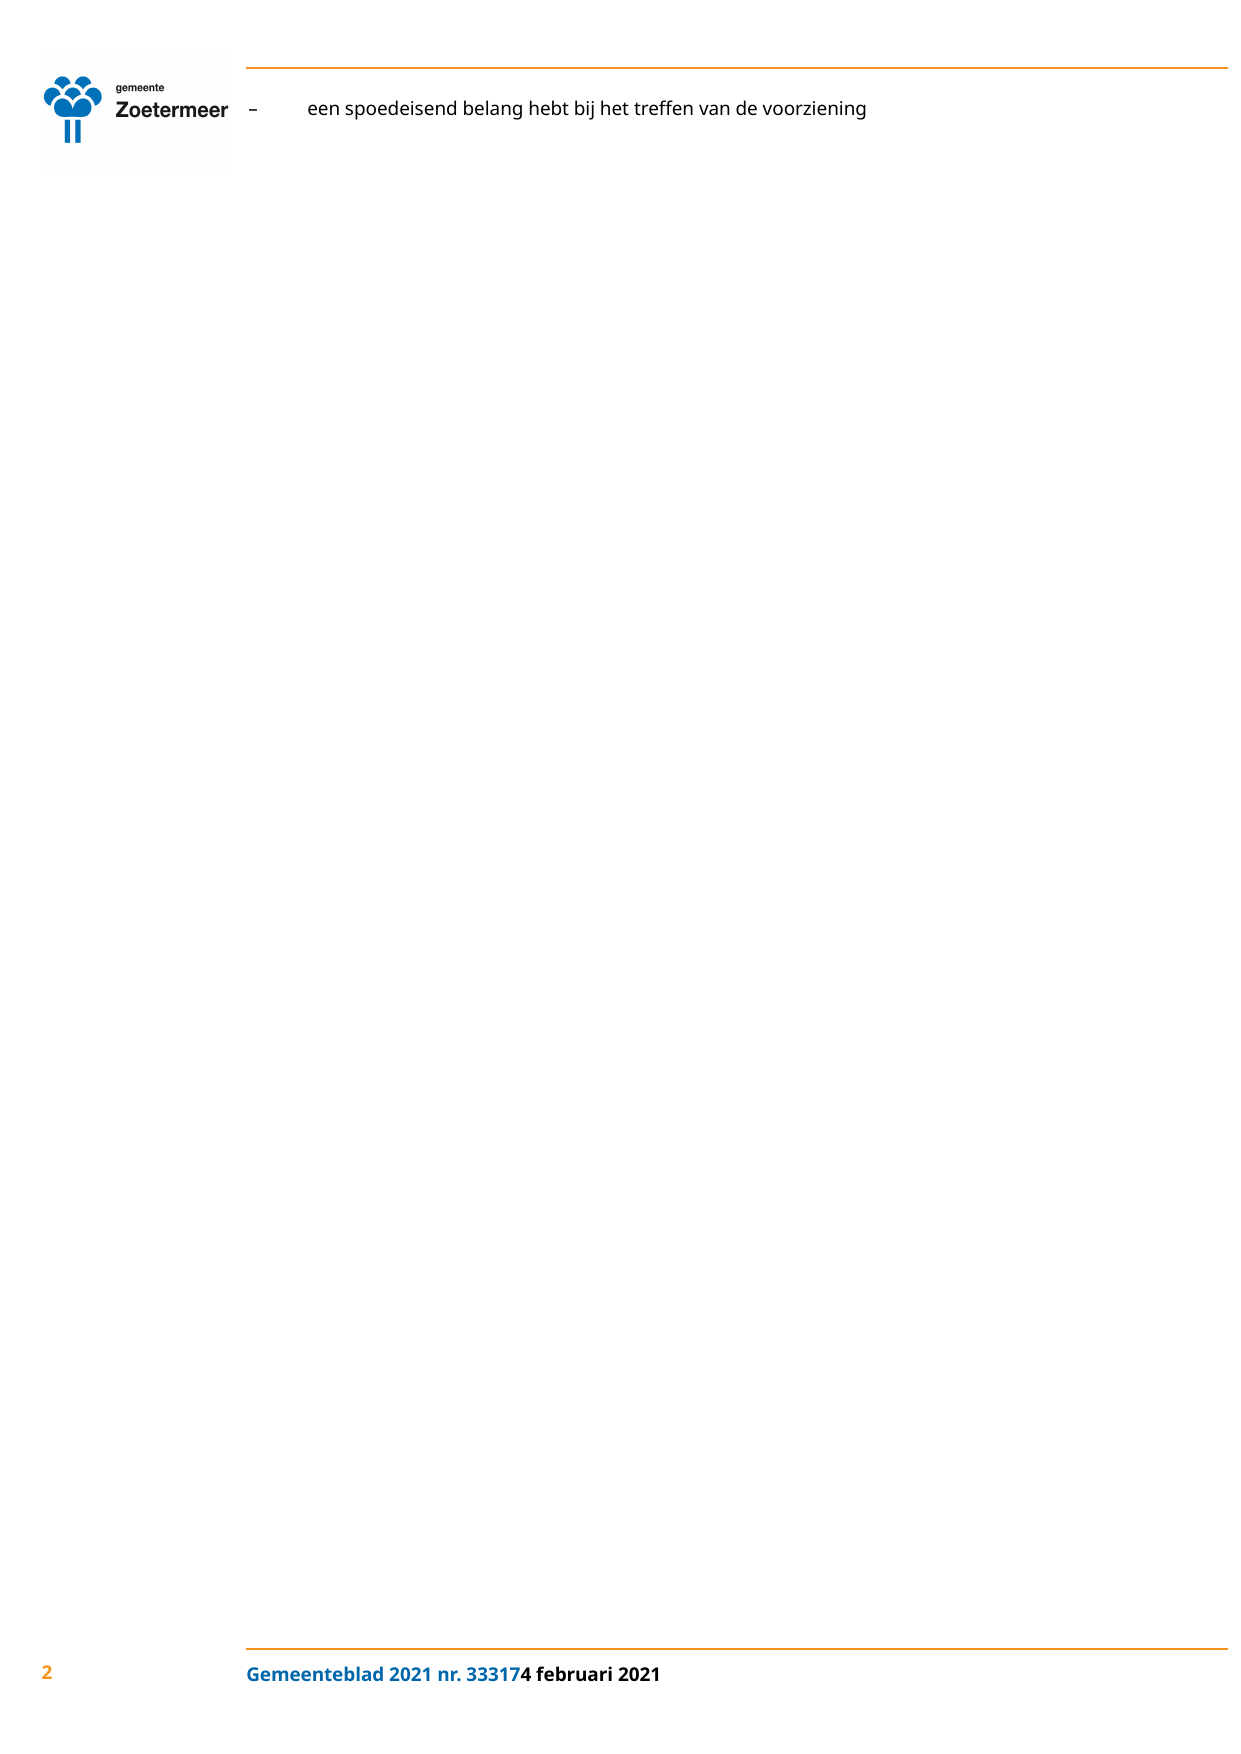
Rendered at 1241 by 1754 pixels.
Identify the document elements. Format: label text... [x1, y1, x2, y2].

picture [41, 47, 231, 172]
list een spoedeisend belang hebt bij het treffen van de voorziening [248, 95, 1152, 121]
